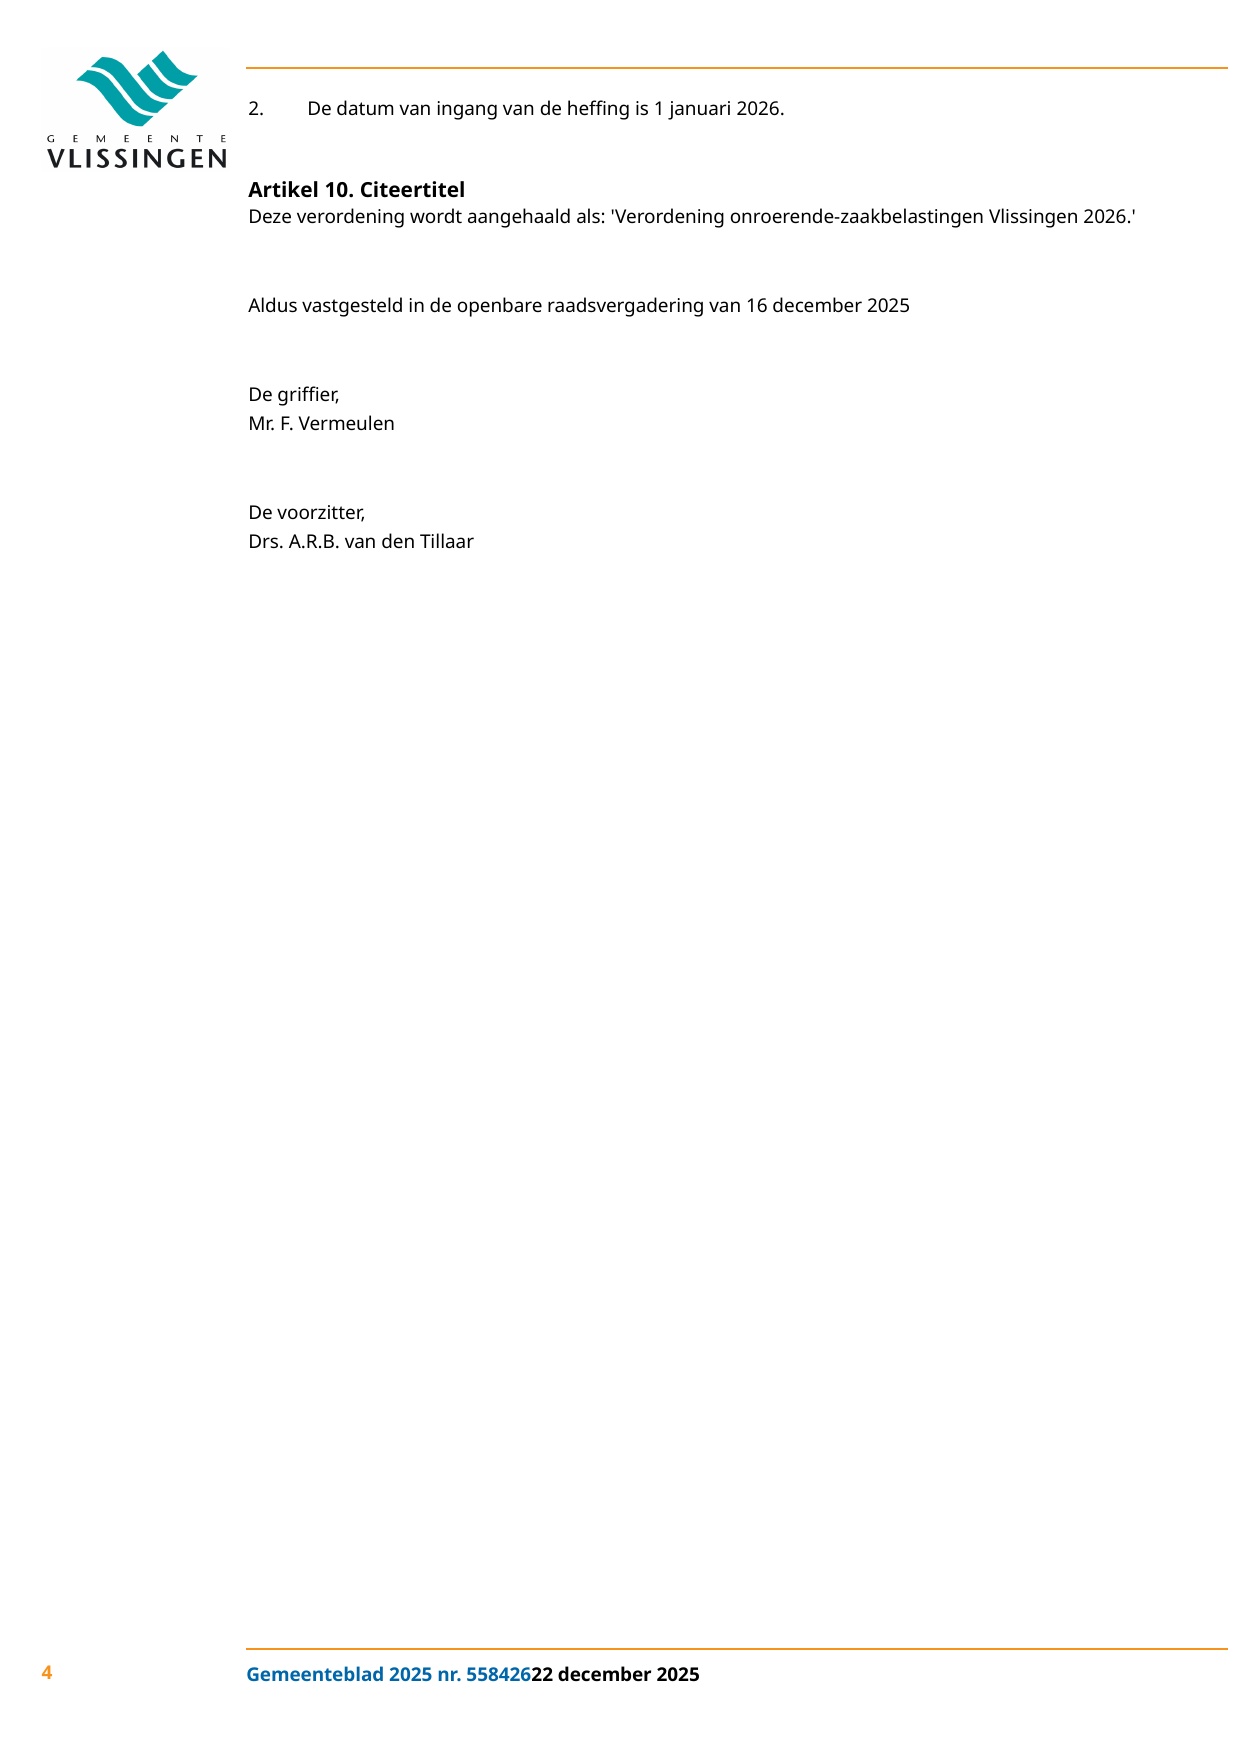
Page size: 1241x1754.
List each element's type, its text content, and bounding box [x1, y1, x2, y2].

text De voorzitter, [248, 499, 1152, 525]
text Aldus vastgesteld in de openbare raadsvergadering van 16 december 2025 [248, 292, 1152, 318]
text Artikel 10. Citeertitel [248, 175, 1152, 203]
text Drs. A.R.B. van den Tillaar [248, 529, 1152, 554]
picture [41, 47, 231, 172]
text De griffier, [248, 381, 1152, 406]
text Deze verordening wordt aangehaald als: 'Verordening onroerende-zaakbelastingen Vlissingen 2026.' [248, 203, 1152, 229]
list De datum van ingang van de heffing is 1 januari 2026. [248, 95, 1152, 121]
text Mr. F. Vermeulen [248, 410, 1152, 436]
